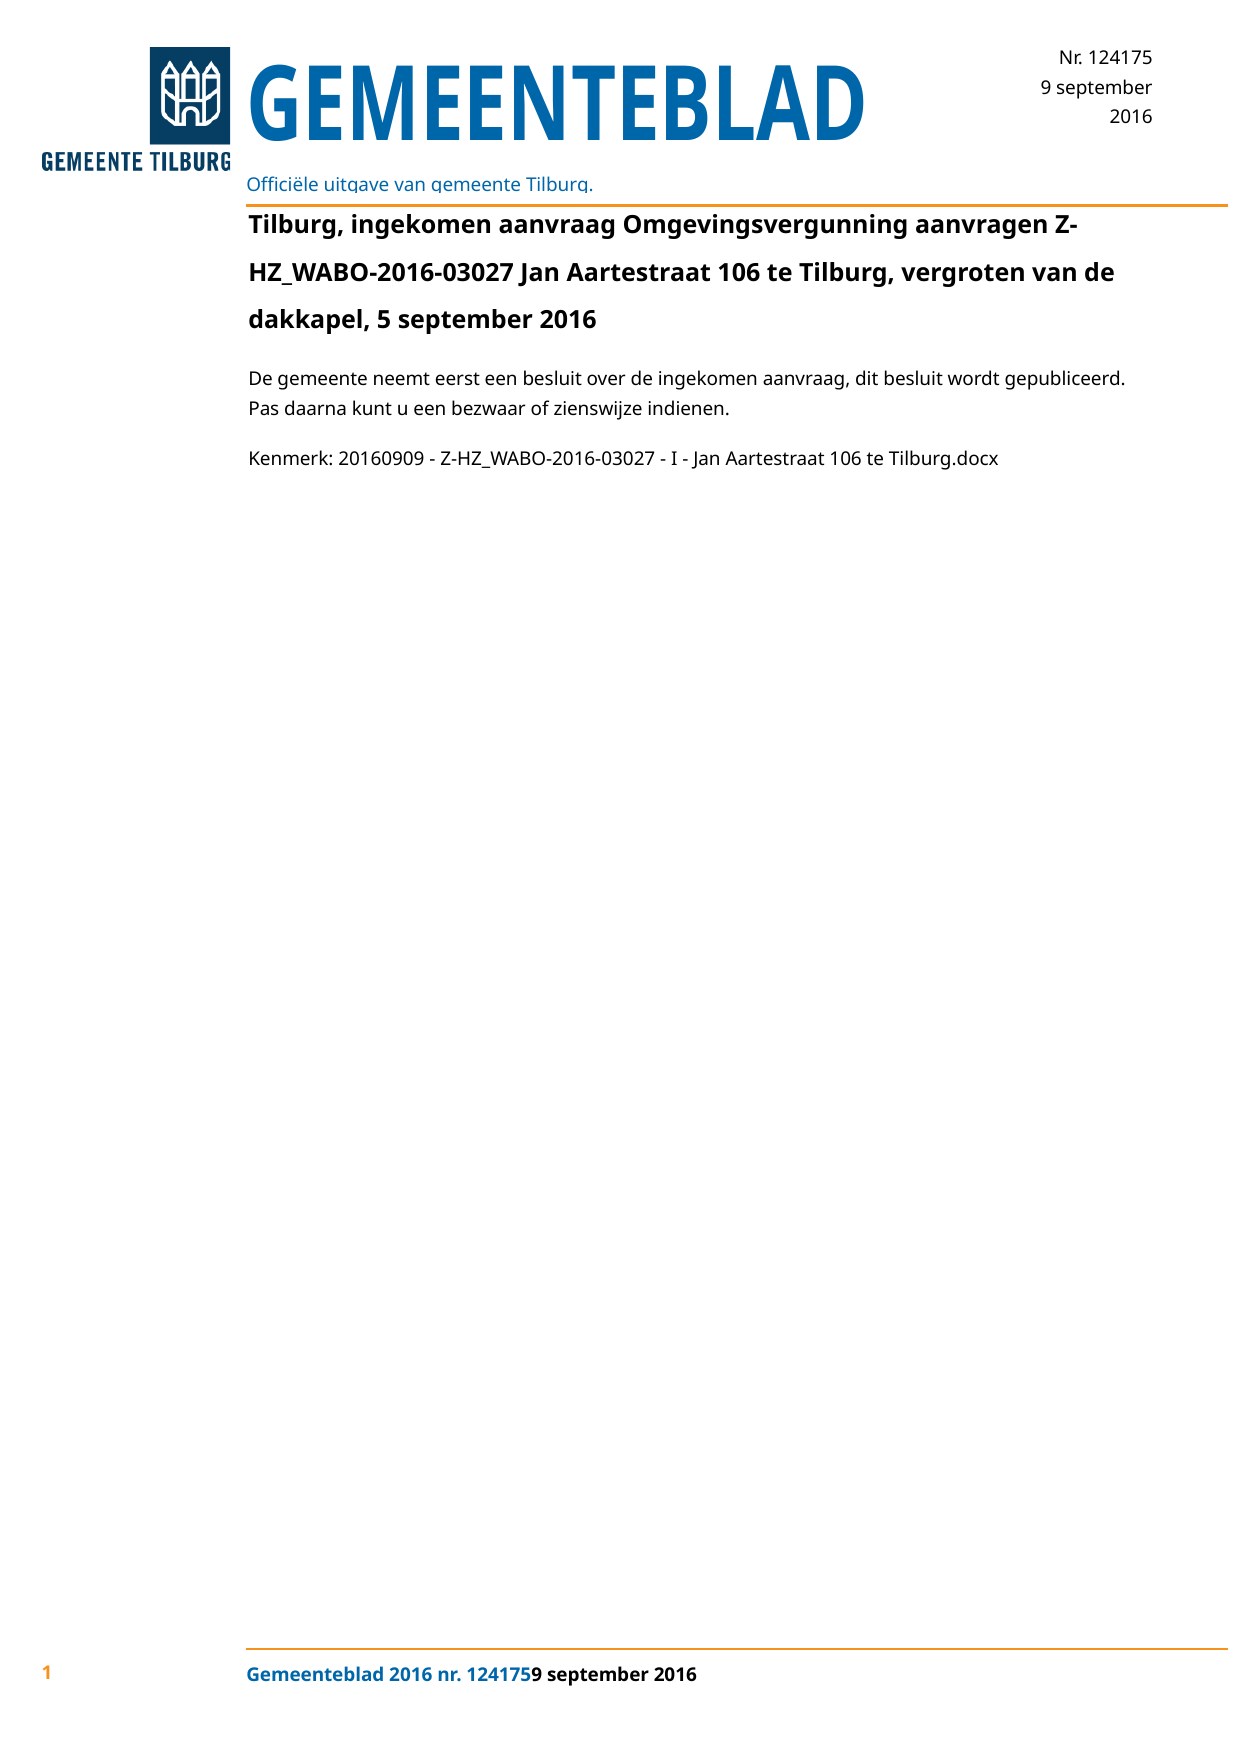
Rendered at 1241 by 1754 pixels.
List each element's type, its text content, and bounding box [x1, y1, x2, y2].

text Tilburg, ingekomen aanvraag Omgevingsvergunning aanvragen Z-HZ_WABO-2016-03027 Jan Aartestraat 106 te Tilburg, vergroten van de dakkapel, 5 september 2016 [248, 207, 1152, 336]
text Kenmerk: 20160909 - Z-HZ_WABO-2016-03027 - I - Jan Aartestraat 106 te Tilburg.docx [248, 446, 1152, 471]
picture [41, 47, 231, 172]
text De gemeente neemt eerst een besluit over de ingekomen aanvraag, dit besluit wordt gepubliceerd. Pas daarna kunt u een bezwaar of zienswijze indienen. [248, 366, 1152, 421]
